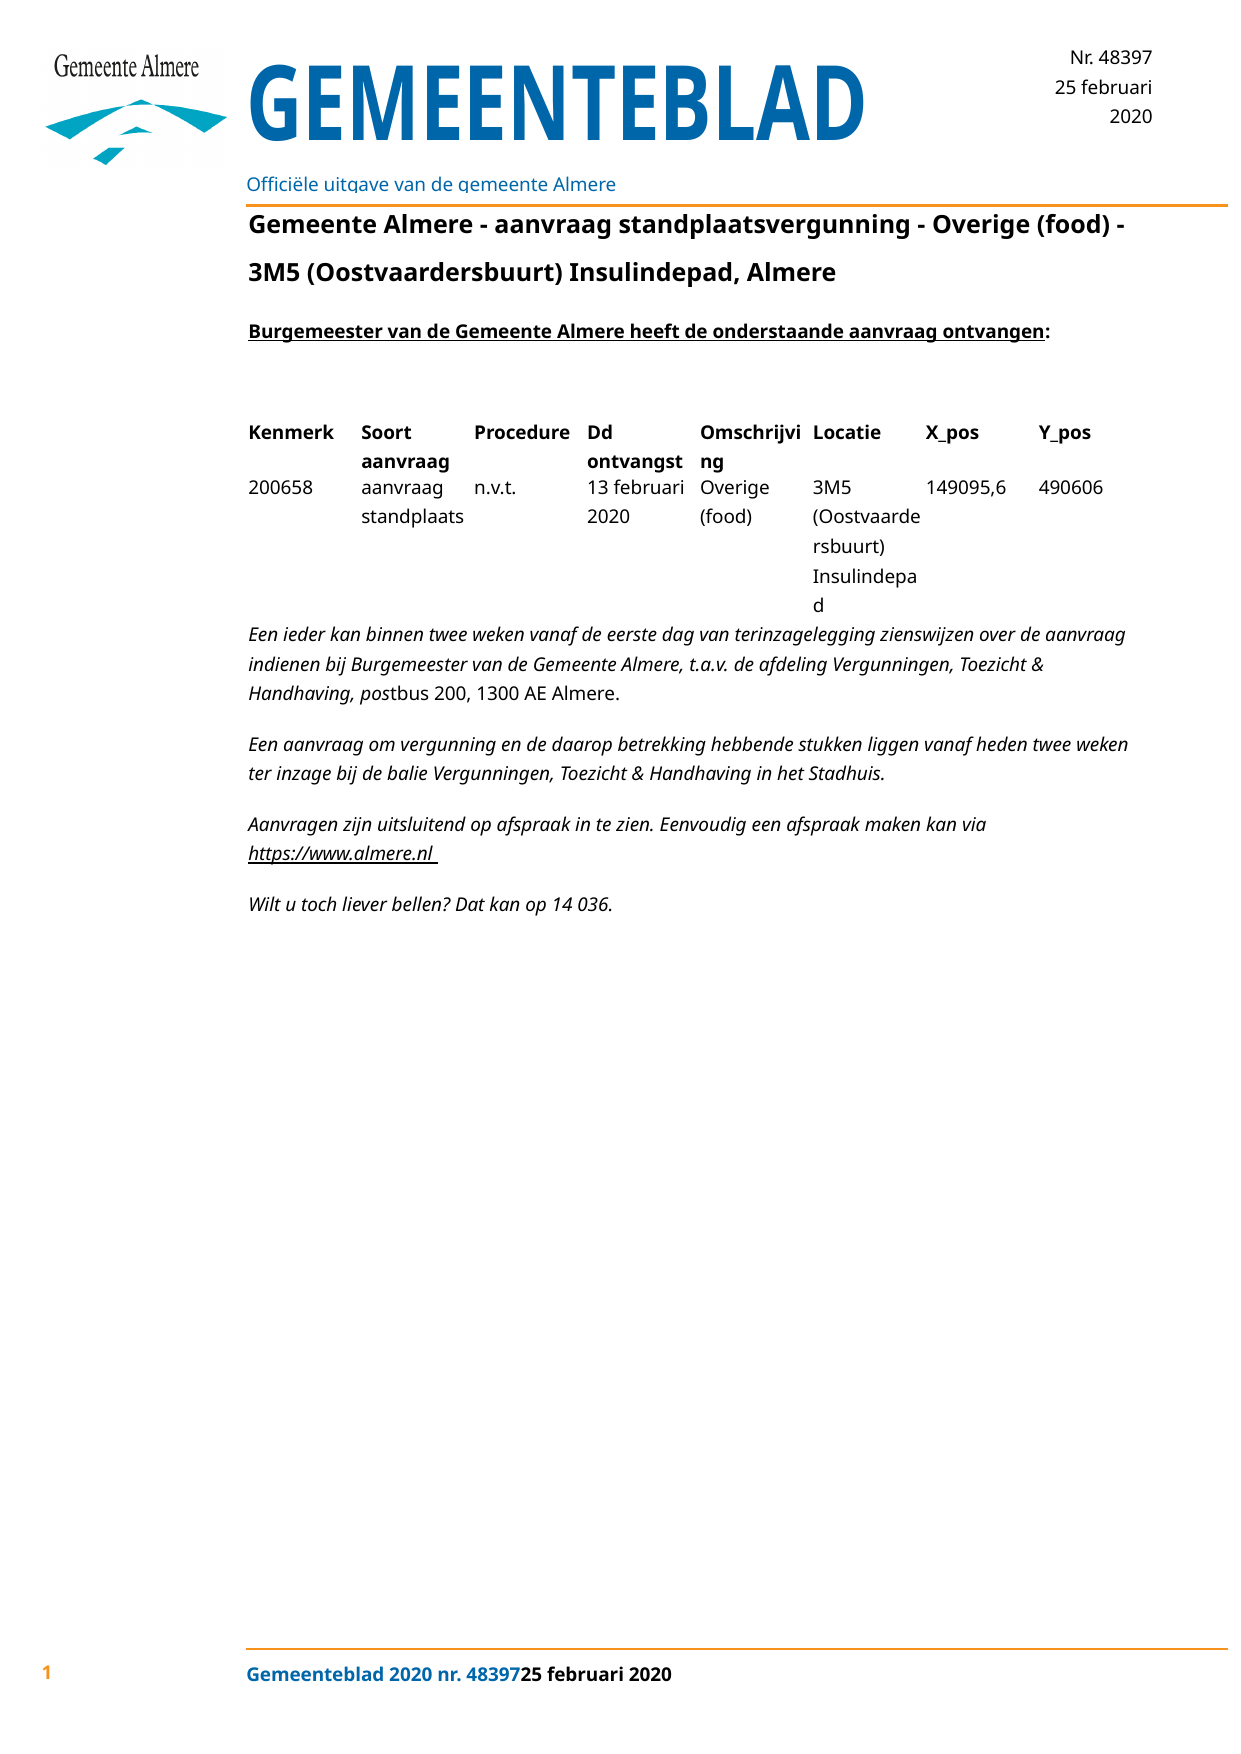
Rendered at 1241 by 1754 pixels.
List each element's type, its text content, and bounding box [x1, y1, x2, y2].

table_header Procedure [474, 419, 587, 474]
table_header X_pos [926, 419, 1038, 474]
table_cell n.v.t. [474, 474, 587, 618]
table_header Y_pos [1039, 419, 1152, 474]
text Burgemeester van de Gemeente Almere heeft de onderstaande aanvraag ontvangen: [248, 318, 1152, 344]
table_header Kenmerk [248, 419, 361, 474]
text Een ieder kan binnen twee weken vanaf de eerste dag van terinzagelegging zienswijzen over de aanvraag indienen bij Burgemeester van de Gemeente Almere, t.a.v. de afdeling Vergunningen, Toezicht & Handhaving, postbus 200, 1300 AE Almere. [248, 621, 1152, 706]
table_cell 13 februari 2020 [587, 474, 700, 618]
table_cell 200658 [248, 474, 361, 618]
text Aanvragen zijn uitsluitend op afspraak in te zien. Eenvoudig een afspraak maken kan via https://www.almere.nl [248, 811, 1152, 866]
table_header Soort aanvraag [361, 419, 474, 474]
table_header Omschrijving [700, 419, 813, 474]
table_header Dd ontvangst [587, 419, 700, 474]
table_cell Overige (food) [700, 474, 813, 618]
table_cell aanvraag standplaats [361, 474, 474, 618]
table_cell 149095,6 [926, 474, 1038, 618]
text Gemeente Almere - aanvraag standplaatsvergunning - Overige (food) - 3M5 (Oostvaardersbuurt) Insulindepad, Almere [248, 207, 1152, 288]
text Wilt u toch liever bellen? Dat kan op 14 036. [248, 891, 1152, 917]
table_header Locatie [813, 419, 926, 474]
picture [41, 47, 231, 172]
table_cell 490606 [1039, 474, 1152, 618]
table_cell 3M5 (Oostvaardersbuurt) Insulindepad [813, 474, 926, 618]
text Een aanvraag om vergunning en de daarop betrekking hebbende stukken liggen vanaf heden twee weken ter inzage bij de balie Vergunningen, Toezicht & Handhaving in het Stadhuis. [248, 731, 1152, 786]
